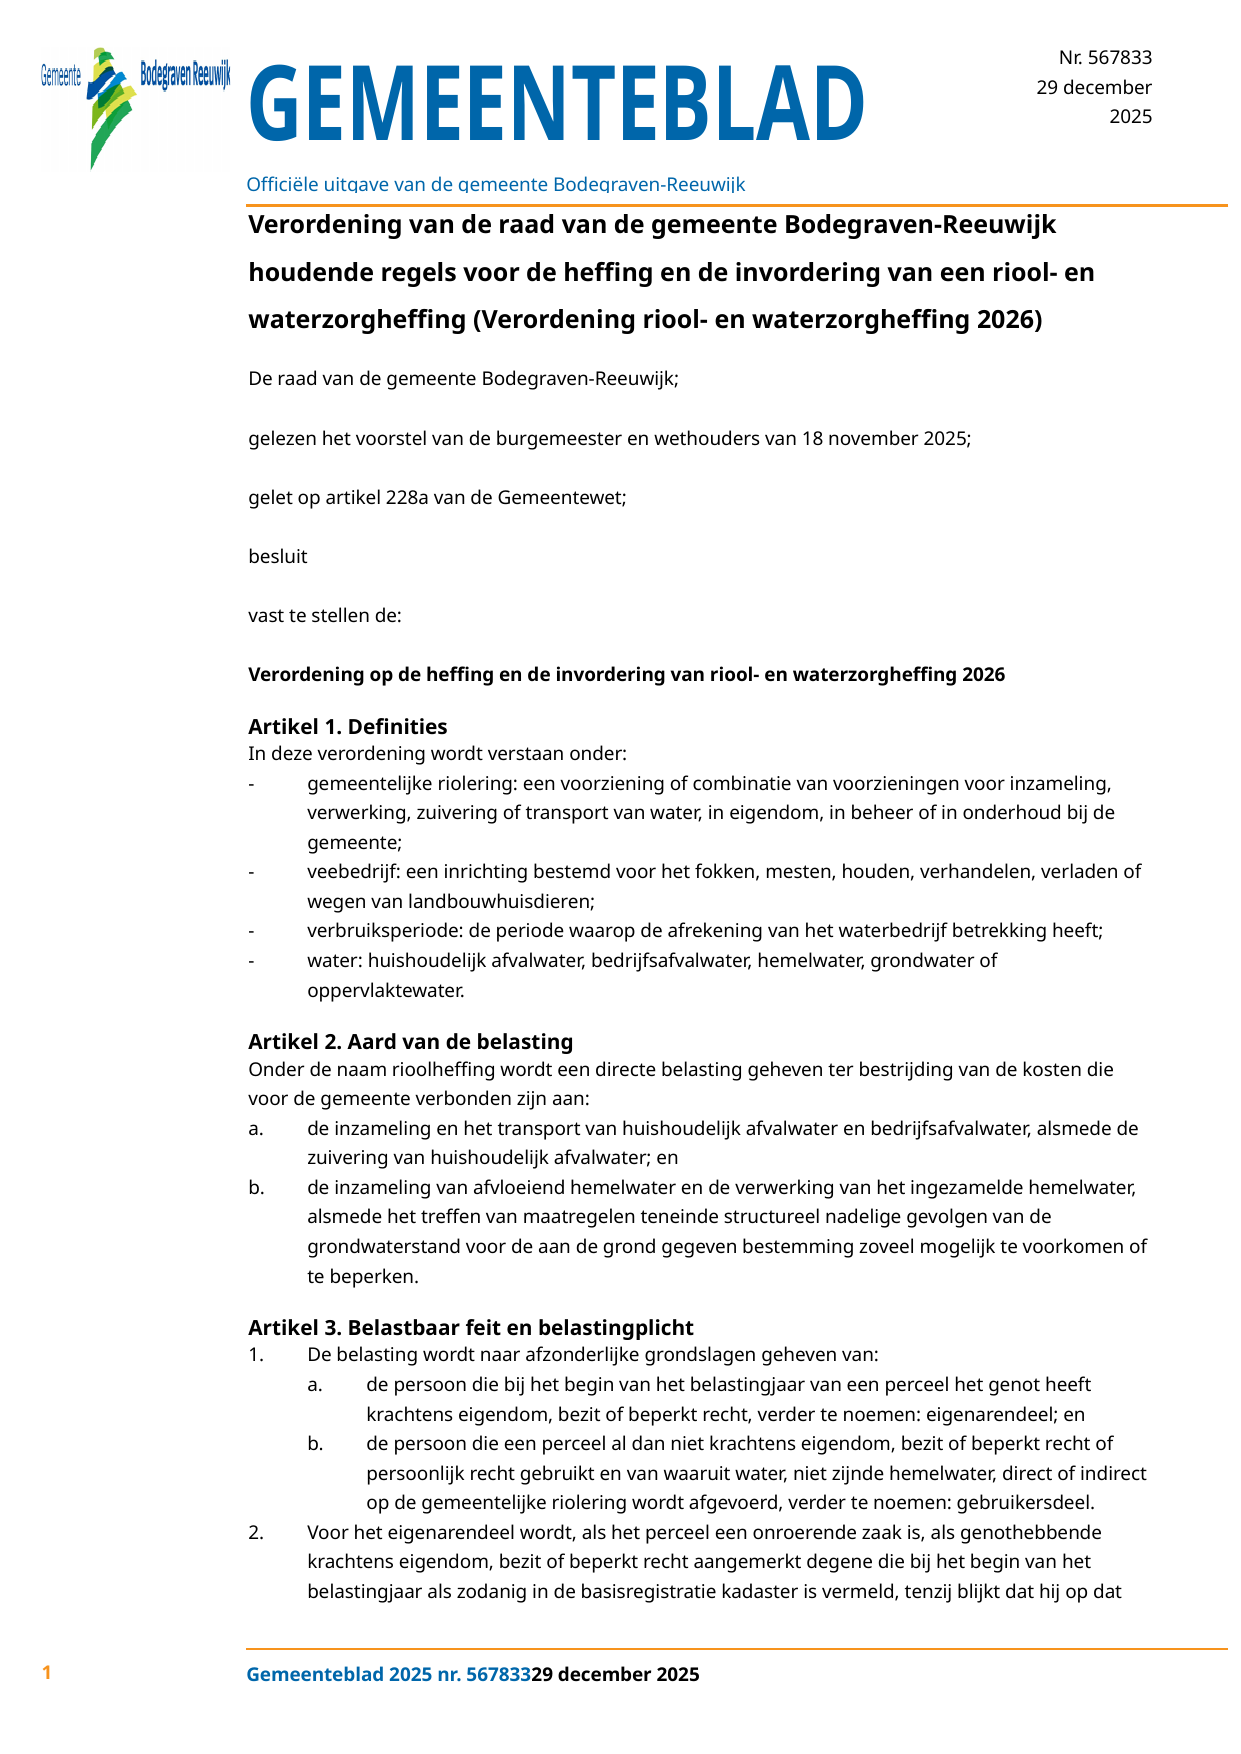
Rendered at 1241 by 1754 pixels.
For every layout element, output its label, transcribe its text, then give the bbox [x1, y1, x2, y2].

list verbruiksperiode: de periode waarop de afrekening van het waterbedrijf betrekking heeft; [248, 918, 1152, 943]
text Onder de naam rioolheffing wordt een directe belasting geheven ter bestrijding van de kosten die voor de gemeente verbonden zijn aan: [248, 1056, 1152, 1111]
list veebedrijf: een inrichting bestemd voor het fokken, mesten, houden, verhandelen, verladen of wegen van landbouwhuisdieren; [248, 858, 1152, 914]
text Artikel 1. Definities [248, 712, 1152, 740]
list Voor het eigenarendeel wordt, als het perceel een onroerende zaak is, als genothebbende krachtens eigendom, bezit of beperkt recht aangemerkt degene die bij het begin van het belastingjaar als zodanig in de basisregistratie kadaster is vermeld, tenzij blijkt dat hij op dat [248, 1519, 1152, 1604]
list de inzameling van afvloeiend hemelwater en de verwerking van het ingezamelde hemelwater, alsmede het treffen van maatregelen teneinde structureel nadelige gevolgen van de grondwaterstand voor de aan de grond gegeven bestemming zoveel mogelijk te voorkomen of te beperken. [248, 1174, 1152, 1288]
text vast te stellen de: [248, 602, 1152, 628]
text Artikel 2. Aard van de belasting [248, 1027, 1152, 1056]
text Artikel 3. Belastbaar feit en belastingplicht [248, 1313, 1152, 1342]
list gemeentelijke riolering: een voorziening of combinatie van voorzieningen voor inzameling, verwerking, zuivering of transport van water, in eigendom, in beheer of in onderhoud bij de gemeente; [248, 770, 1152, 855]
list de persoon die een perceel al dan niet krachtens eigendom, bezit of beperkt recht of persoonlijk recht gebruikt en van waaruit water, niet zijnde hemelwater, direct of indirect op de gemeentelijke riolering wordt afgevoerd, verder te noemen: gebruikersdeel. [307, 1430, 1152, 1515]
list water: huishoudelijk afvalwater, bedrijfsafvalwater, hemelwater, grondwater of oppervlaktewater. [248, 947, 1152, 1003]
text gelezen het voorstel van de burgemeester en wethouders van 18 november 2025; [248, 425, 1152, 450]
text In deze verordening wordt verstaan onder: [248, 740, 1152, 766]
picture [41, 47, 231, 172]
text De raad van de gemeente Bodegraven-Reeuwijk; [248, 366, 1152, 391]
list de persoon die bij het begin van het belastingjaar van een perceel het genot heeft krachtens eigendom, bezit of beperkt recht, verder te noemen: eigenarendeel; en [307, 1371, 1152, 1427]
text gelet op artikel 228a van de Gemeentewet; [248, 484, 1152, 509]
text Verordening op de heffing en de invordering van riool- en waterzorgheffing 2026 [248, 661, 1152, 687]
text besluit [248, 543, 1152, 569]
text Verordening van de raad van de gemeente Bodegraven-Reeuwijk houdende regels voor de heffing en de invordering van een riool- en waterzorgheffing (Verordening riool- en waterzorgheffing 2026) [248, 207, 1152, 336]
list De belasting wordt naar afzonderlijke grondslagen geheven van: [248, 1342, 1152, 1367]
list de inzameling en het transport van huishoudelijk afvalwater en bedrijfsafvalwater, alsmede de zuivering van huishoudelijk afvalwater; en [248, 1115, 1152, 1170]
